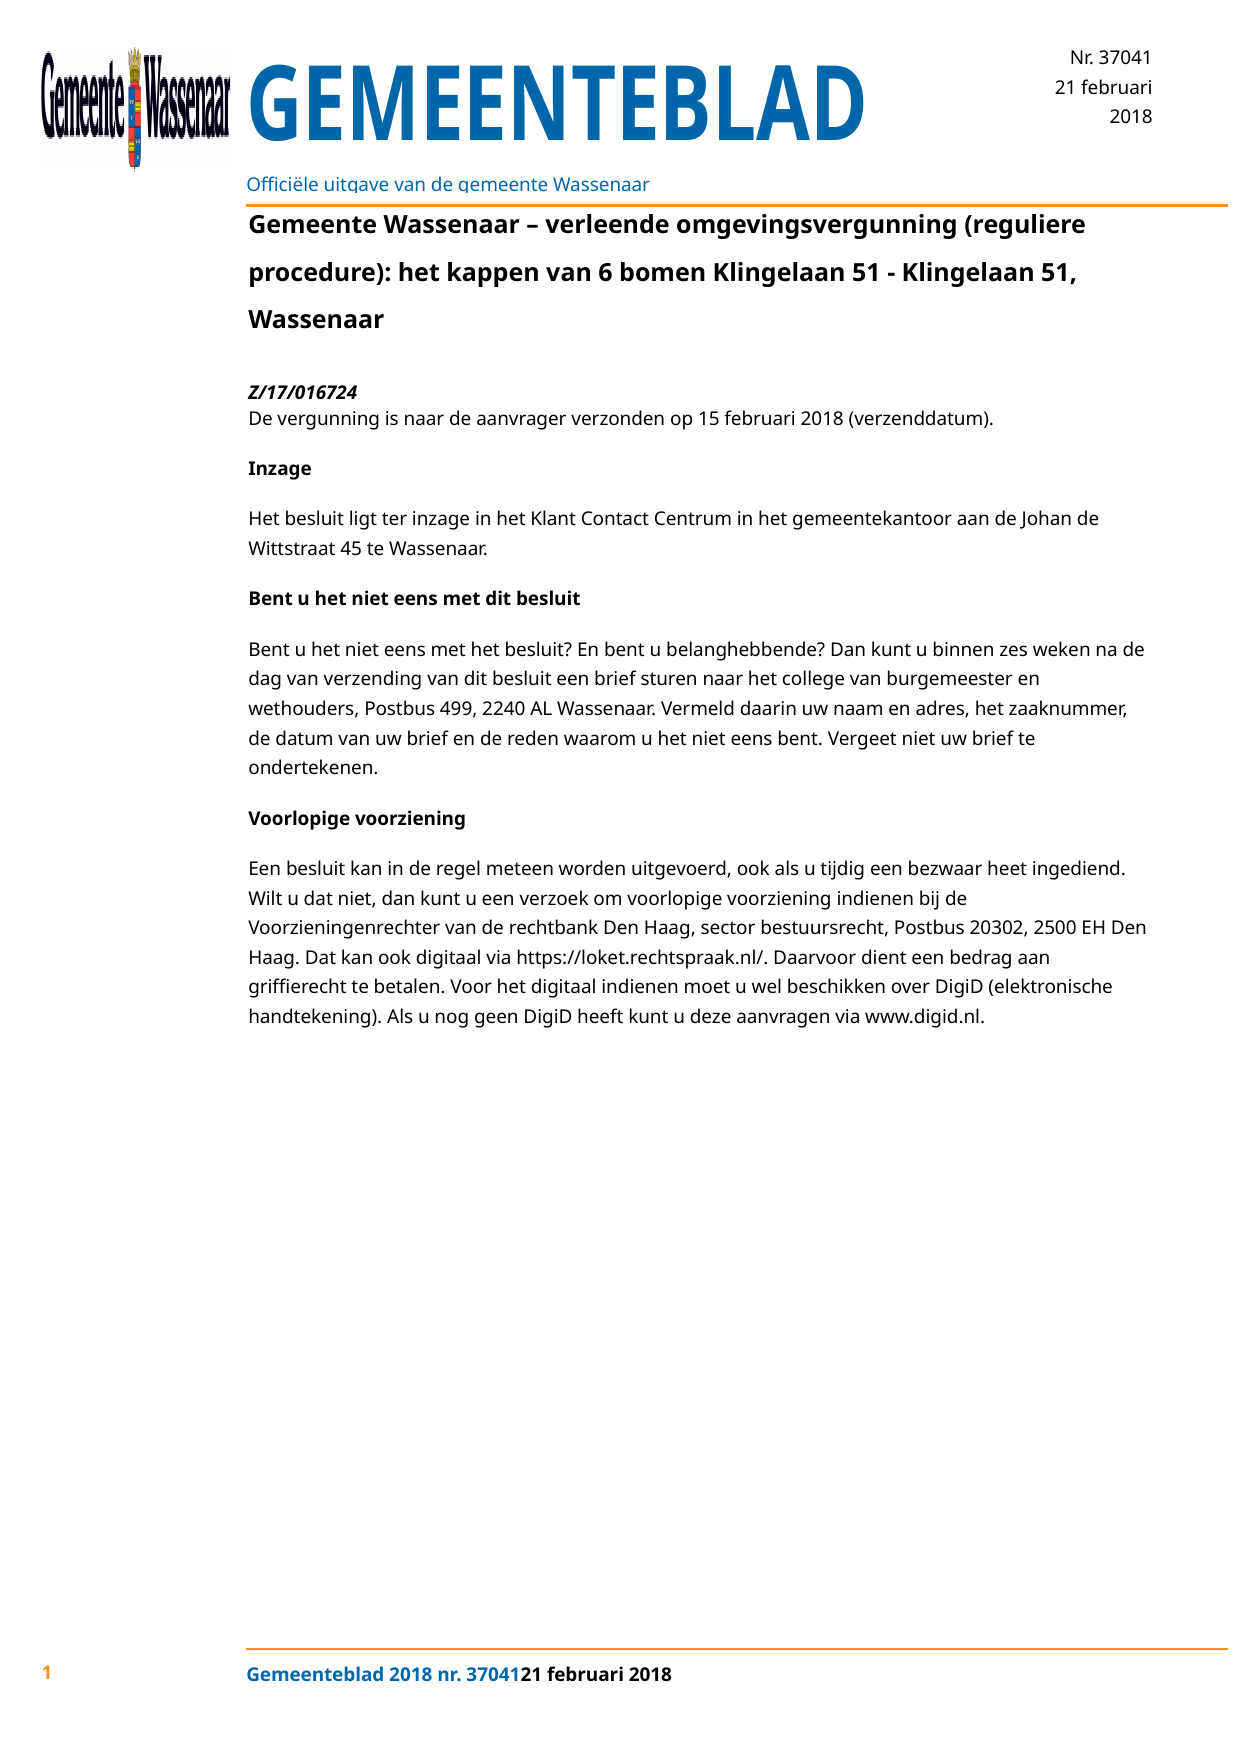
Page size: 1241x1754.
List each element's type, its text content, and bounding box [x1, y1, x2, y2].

text Z/17/016724 [248, 379, 1152, 405]
picture [41, 47, 231, 172]
text Bent u het niet eens met dit besluit [248, 586, 1152, 611]
text Het besluit ligt ter inzage in het Klant Contact Centrum in het gemeentekantoor aan de Johan de Wittstraat 45 te Wassenaar. [248, 506, 1152, 561]
text Gemeente Wassenaar – verleende omgevingsvergunning (reguliere procedure): het kappen van 6 bomen Klingelaan 51 - Klingelaan 51, Wassenaar [248, 207, 1152, 336]
text Een besluit kan in de regel meteen worden uitgevoerd, ook als u tijdig een bezwaar heet ingediend. Wilt u dat niet, dan kunt u een verzoek om voorlopige voorziening indienen bij de Voorzieningenrechter van de rechtbank Den Haag, sector bestuursrecht, Postbus 20302, 2500 EH Den Haag. Dat kan ook digitaal via https://loket.rechtspraak.nl/. Daarvoor dient een bedrag aan griffierecht te betalen. Voor het digitaal indienen moet u wel beschikken over DigiD (elektronische handtekening). Als u nog geen DigiD heeft kunt u deze aanvragen via www.digid.nl. [248, 855, 1152, 1029]
text De vergunning is naar de aanvrager verzonden op 15 februari 2018 (verzenddatum). [248, 405, 1152, 431]
text Bent u het niet eens met het besluit? En bent u belanghebbende? Dan kunt u binnen zes weken na de dag van verzending van dit besluit een brief sturen naar het college van burgemeester en wethouders, Postbus 499, 2240 AL Wassenaar. Vermeld daarin uw naam en adres, het zaaknummer, de datum van uw brief en de reden waarom u het niet eens bent. Vergeet niet uw brief te ondertekenen. [248, 636, 1152, 780]
text Inzage [248, 455, 1152, 481]
text Voorlopige voorziening [248, 805, 1152, 831]
